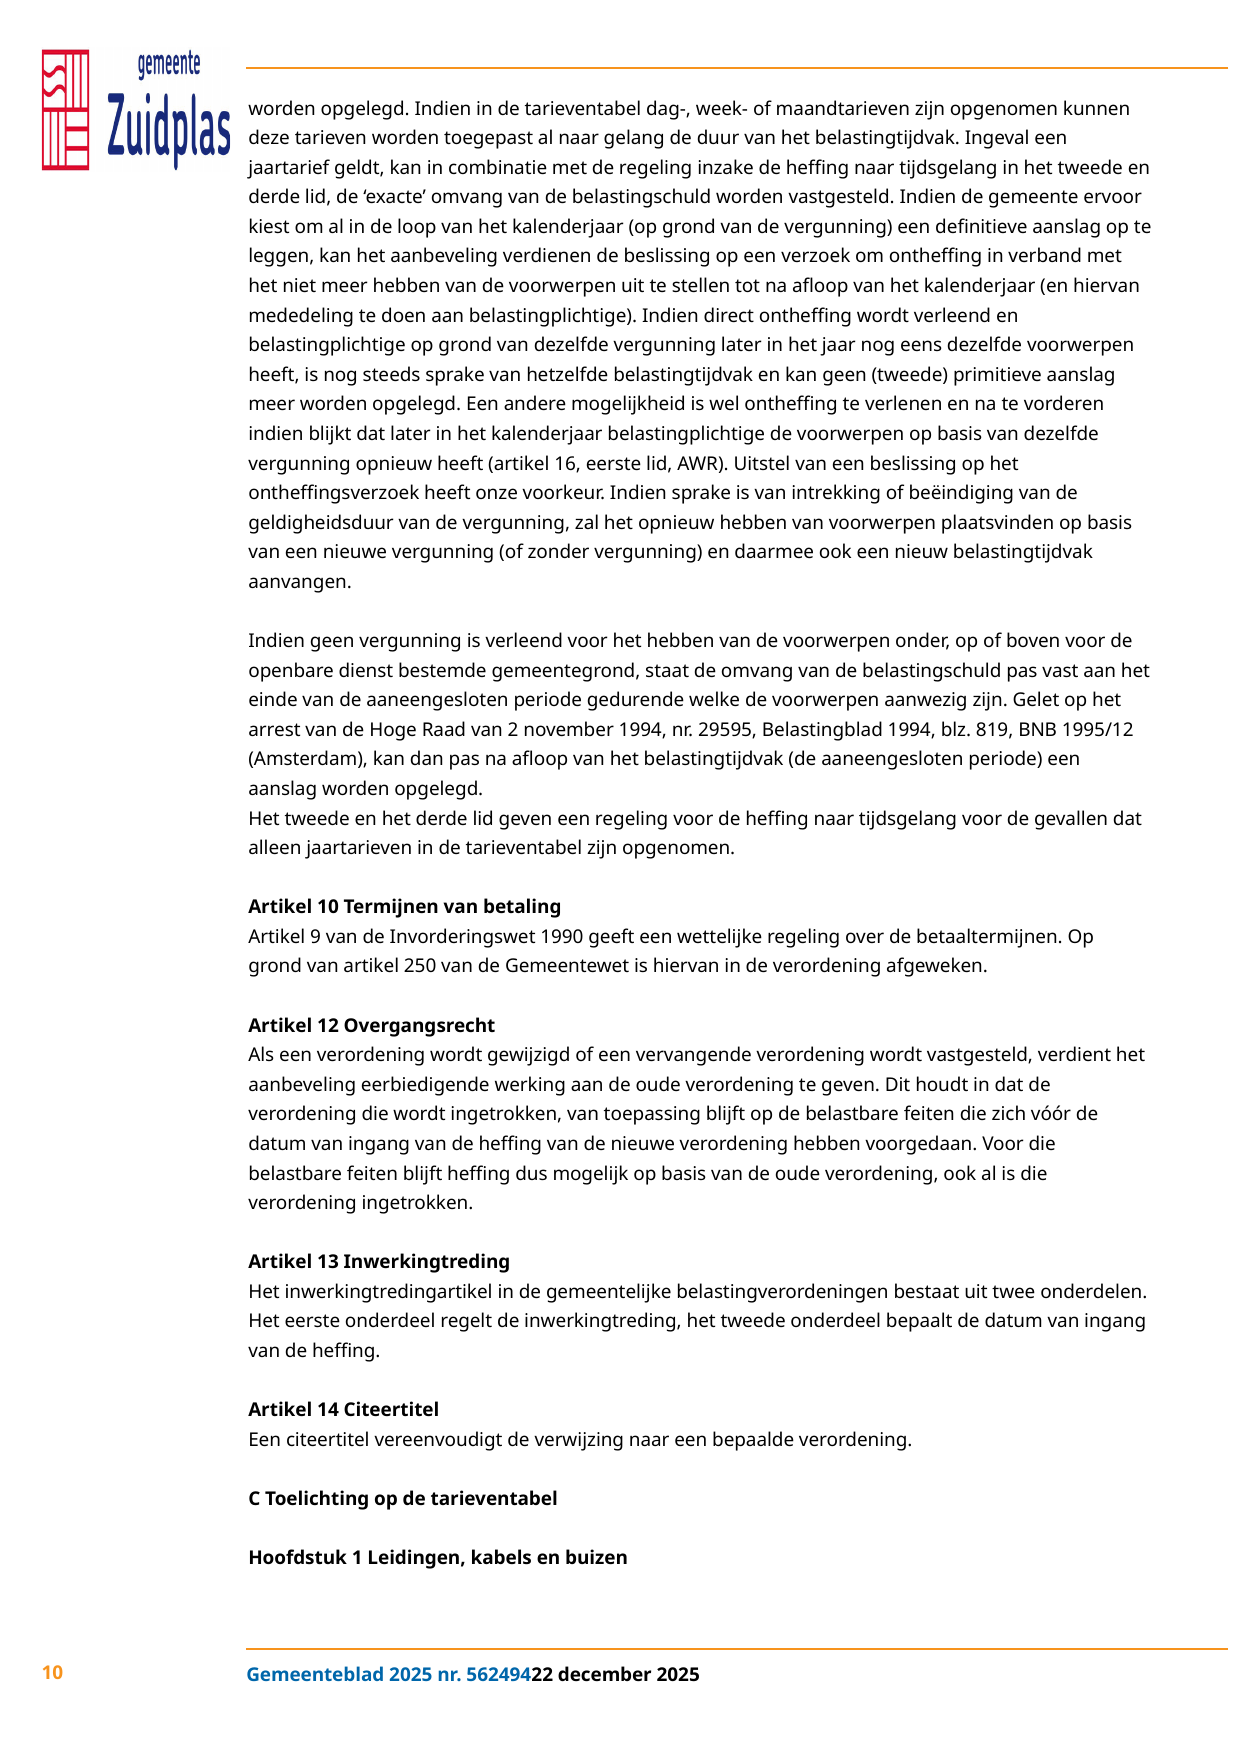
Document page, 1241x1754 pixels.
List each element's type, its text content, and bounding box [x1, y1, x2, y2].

text Het inwerkingtredingartikel in de gemeentelijke belastingverordeningen bestaat uit twee onderdelen. Het eerste onderdeel regelt de inwerkingtreding, het tweede onderdeel bepaalt de datum van ingang van de heffing. [248, 1278, 1152, 1363]
text Indien geen vergunning is verleend voor het hebben van de voorwerpen onder, op of boven voor de openbare dienst bestemde gemeentegrond, staat de omvang van de belastingschuld pas vast aan het einde van de aaneengesloten periode gedurende welke de voorwerpen aanwezig zijn. Gelet op het arrest van de Hoge Raad van 2 november 1994, nr. 29595, Belastingblad 1994, blz. 819, BNB 1995/12 (Amsterdam), kan dan pas na afloop van het belastingtijdvak (de aaneengesloten periode) een aanslag worden opgelegd. [248, 627, 1152, 801]
text Artikel 10 Termijnen van betaling [248, 893, 1152, 919]
text Artikel 14 Citeertitel [248, 1396, 1152, 1422]
text Als een verordening wordt gewijzigd of een vervangende verordening wordt vastgesteld, verdient het aanbeveling eerbiedigende werking aan de oude verordening te geven. Dit houdt in dat de verordening die wordt ingetrokken, van toepassing blijft op de belastbare feiten die zich vóór de datum van ingang van de heffing van de nieuwe verordening hebben voorgedaan. Voor die belastbare feiten blijft heffing dus mogelijk op basis van de oude verordening, ook al is die verordening ingetrokken. [248, 1041, 1152, 1215]
text Een citeertitel vereenvoudigt de verwijzing naar een bepaalde verordening. [248, 1426, 1152, 1452]
picture [41, 47, 231, 172]
text Artikel 13 Inwerkingtreding [248, 1248, 1152, 1274]
text Artikel 9 van de Invorderingswet 1990 geeft een wettelijke regeling over de betaaltermijnen. Op grond van artikel 250 van de Gemeentewet is hiervan in de verordening afgeweken. [248, 923, 1152, 978]
text Hoofdstuk 1 Leidingen, kabels en buizen [248, 1544, 1152, 1570]
text worden opgelegd. Indien in de tarieventabel dag-, week- of maandtarieven zijn opgenomen kunnen deze tarieven worden toegepast al naar gelang de duur van het belastingtijdvak. Ingeval een jaartarief geldt, kan in combinatie met de regeling inzake de heffing naar tijdsgelang in het tweede en derde lid, de ‘exacte’ omvang van de belastingschuld worden vastgesteld. Indien de gemeente ervoor kiest om al in de loop van het kalenderjaar (op grond van de vergunning) een definitieve aanslag op te leggen, kan het aanbeveling verdienen de beslissing op een verzoek om ontheffing in verband met het niet meer hebben van de voorwerpen uit te stellen tot na afloop van het kalenderjaar (en hiervan mededeling te doen aan belastingplichtige). Indien direct ontheffing wordt verleend en belastingplichtige op grond van dezelfde vergunning later in het jaar nog eens dezelfde voorwerpen heeft, is nog steeds sprake van hetzelfde belastingtijdvak en kan geen (tweede) primitieve aanslag meer worden opgelegd. Een andere mogelijkheid is wel ontheffing te verlenen en na te vorderen indien blijkt dat later in het kalenderjaar belastingplichtige de voorwerpen op basis van dezelfde vergunning opnieuw heeft (artikel 16, eerste lid, AWR). Uitstel van een beslissing op het ontheffingsverzoek heeft onze voorkeur. Indien sprake is van intrekking of beëindiging van de geldigheidsduur van de vergunning, zal het opnieuw hebben van voorwerpen plaatsvinden op basis van een nieuwe vergunning (of zonder vergunning) en daarmee ook een nieuw belastingtijdvak aanvangen. [248, 95, 1152, 594]
text C Toelichting op de tarieventabel [248, 1485, 1152, 1511]
text Het tweede en het derde lid geven een regeling voor de heffing naar tijdsgelang voor de gevallen dat alleen jaartarieven in de tarieventabel zijn opgenomen. [248, 805, 1152, 860]
text Artikel 12 Overgangsrecht [248, 1012, 1152, 1038]
